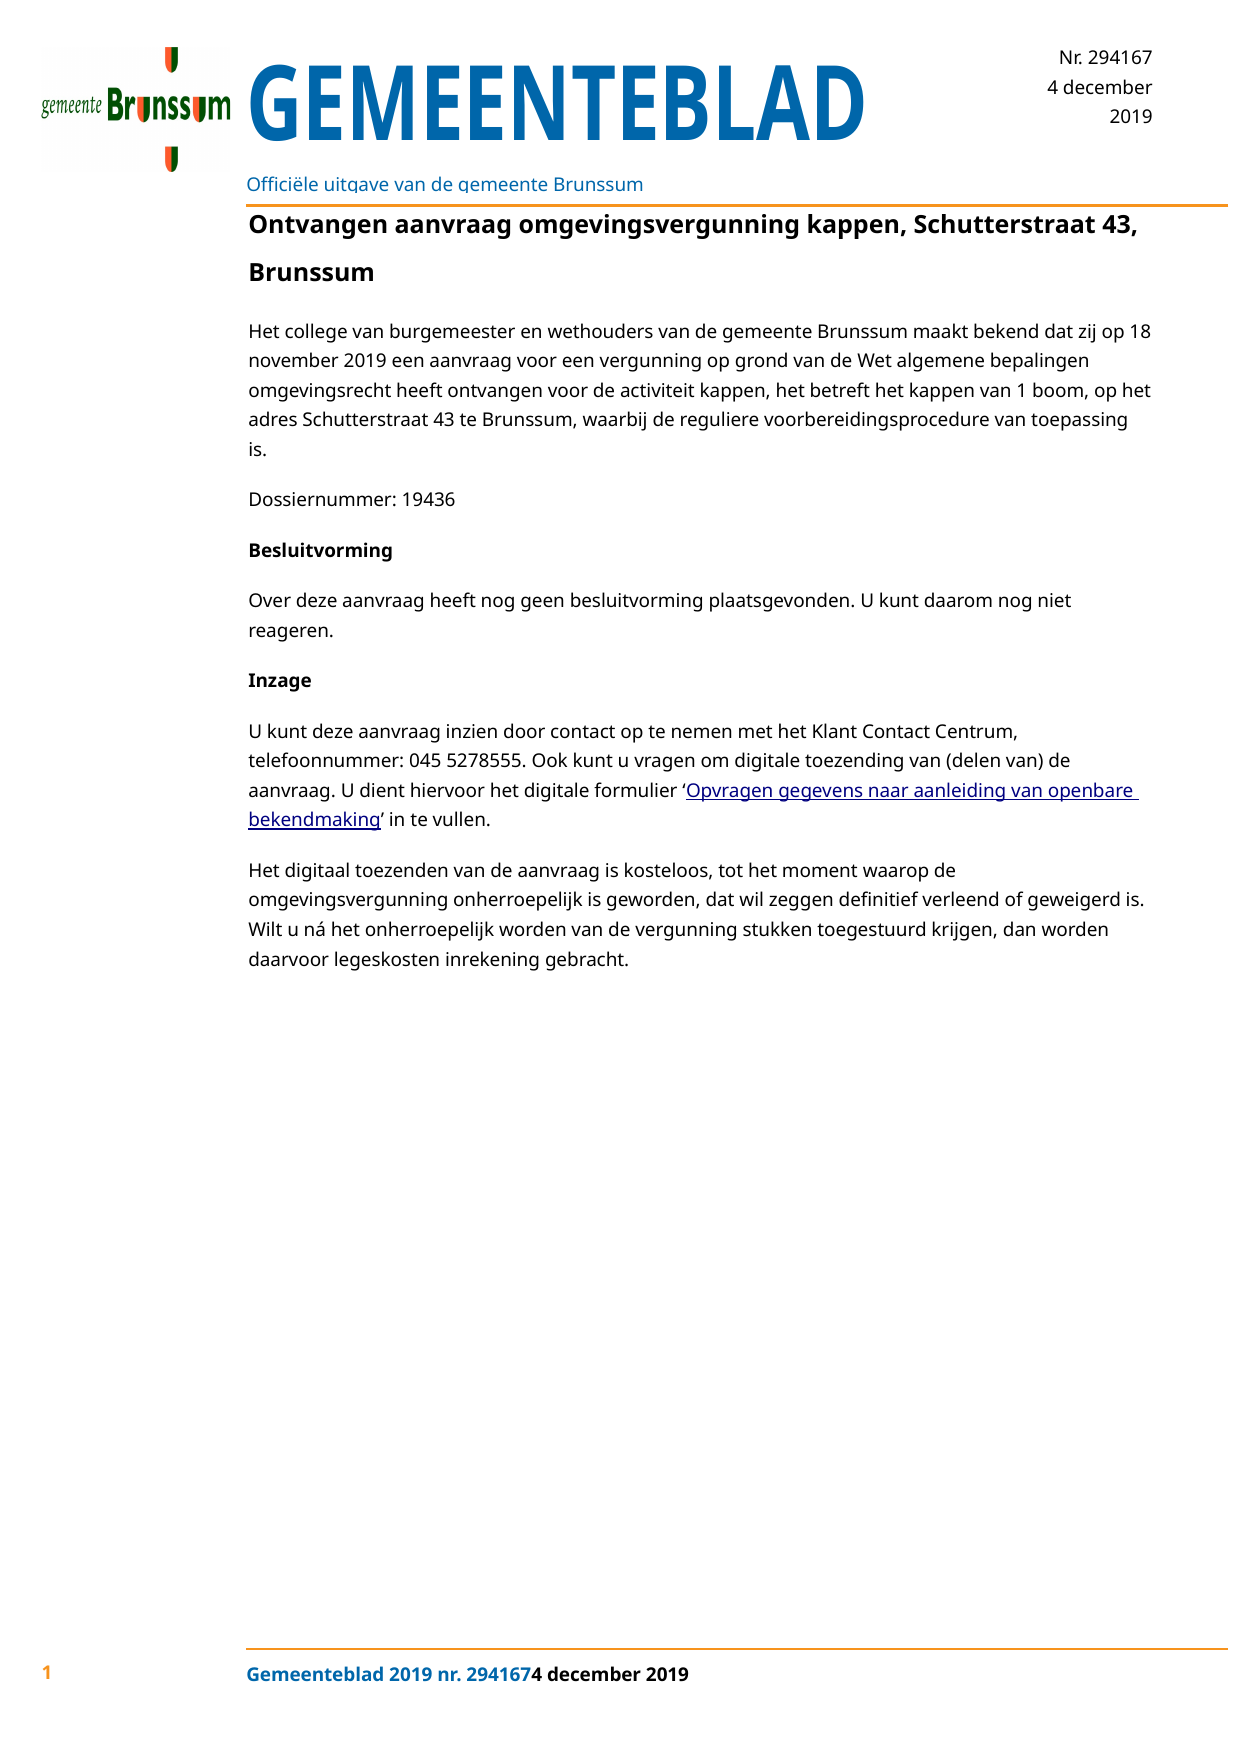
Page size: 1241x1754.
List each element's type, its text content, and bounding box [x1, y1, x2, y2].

text U kunt deze aanvraag inzien door contact op te nemen met het Klant Contact Centrum, telefoonnummer: 045 5278555. Ook kunt u vragen om digitale toezending van (delen van) de aanvraag. U dient hiervoor het digitale formulier ‘Opvragen gegevens naar aanleiding van openbare bekendmaking’ in te vullen. [248, 718, 1152, 832]
text Besluitvorming [248, 537, 1152, 563]
text Het college van burgemeester en wethouders van de gemeente Brunssum maakt bekend dat zij op 18 november 2019 een aanvraag voor een vergunning op grond van de Wet algemene bepalingen omgevingsrecht heeft ontvangen voor de activiteit kappen, het betreft het kappen van 1 boom, op het adres Schutterstraat 43 te Brunssum, waarbij de reguliere voorbereidingsprocedure van toepassing is. [248, 318, 1152, 462]
text Over deze aanvraag heeft nog geen besluitvorming plaatsgevonden. U kunt daarom nog niet reageren. [248, 587, 1152, 643]
text Dossiernummer: 19436 [248, 487, 1152, 512]
picture [41, 47, 231, 172]
text Inzage [248, 667, 1152, 693]
text Het digitaal toezenden van de aanvraag is kosteloos, tot het moment waarop de omgevingsvergunning onherroepelijk is geworden, dat wil zeggen definitief verleend of geweigerd is. Wilt u ná het onherroepelijk worden van de vergunning stukken toegestuurd krijgen, dan worden daarvoor legeskosten inrekening gebracht. [248, 857, 1152, 972]
text Ontvangen aanvraag omgevingsvergunning kappen, Schutterstraat 43, Brunssum [248, 207, 1152, 288]
